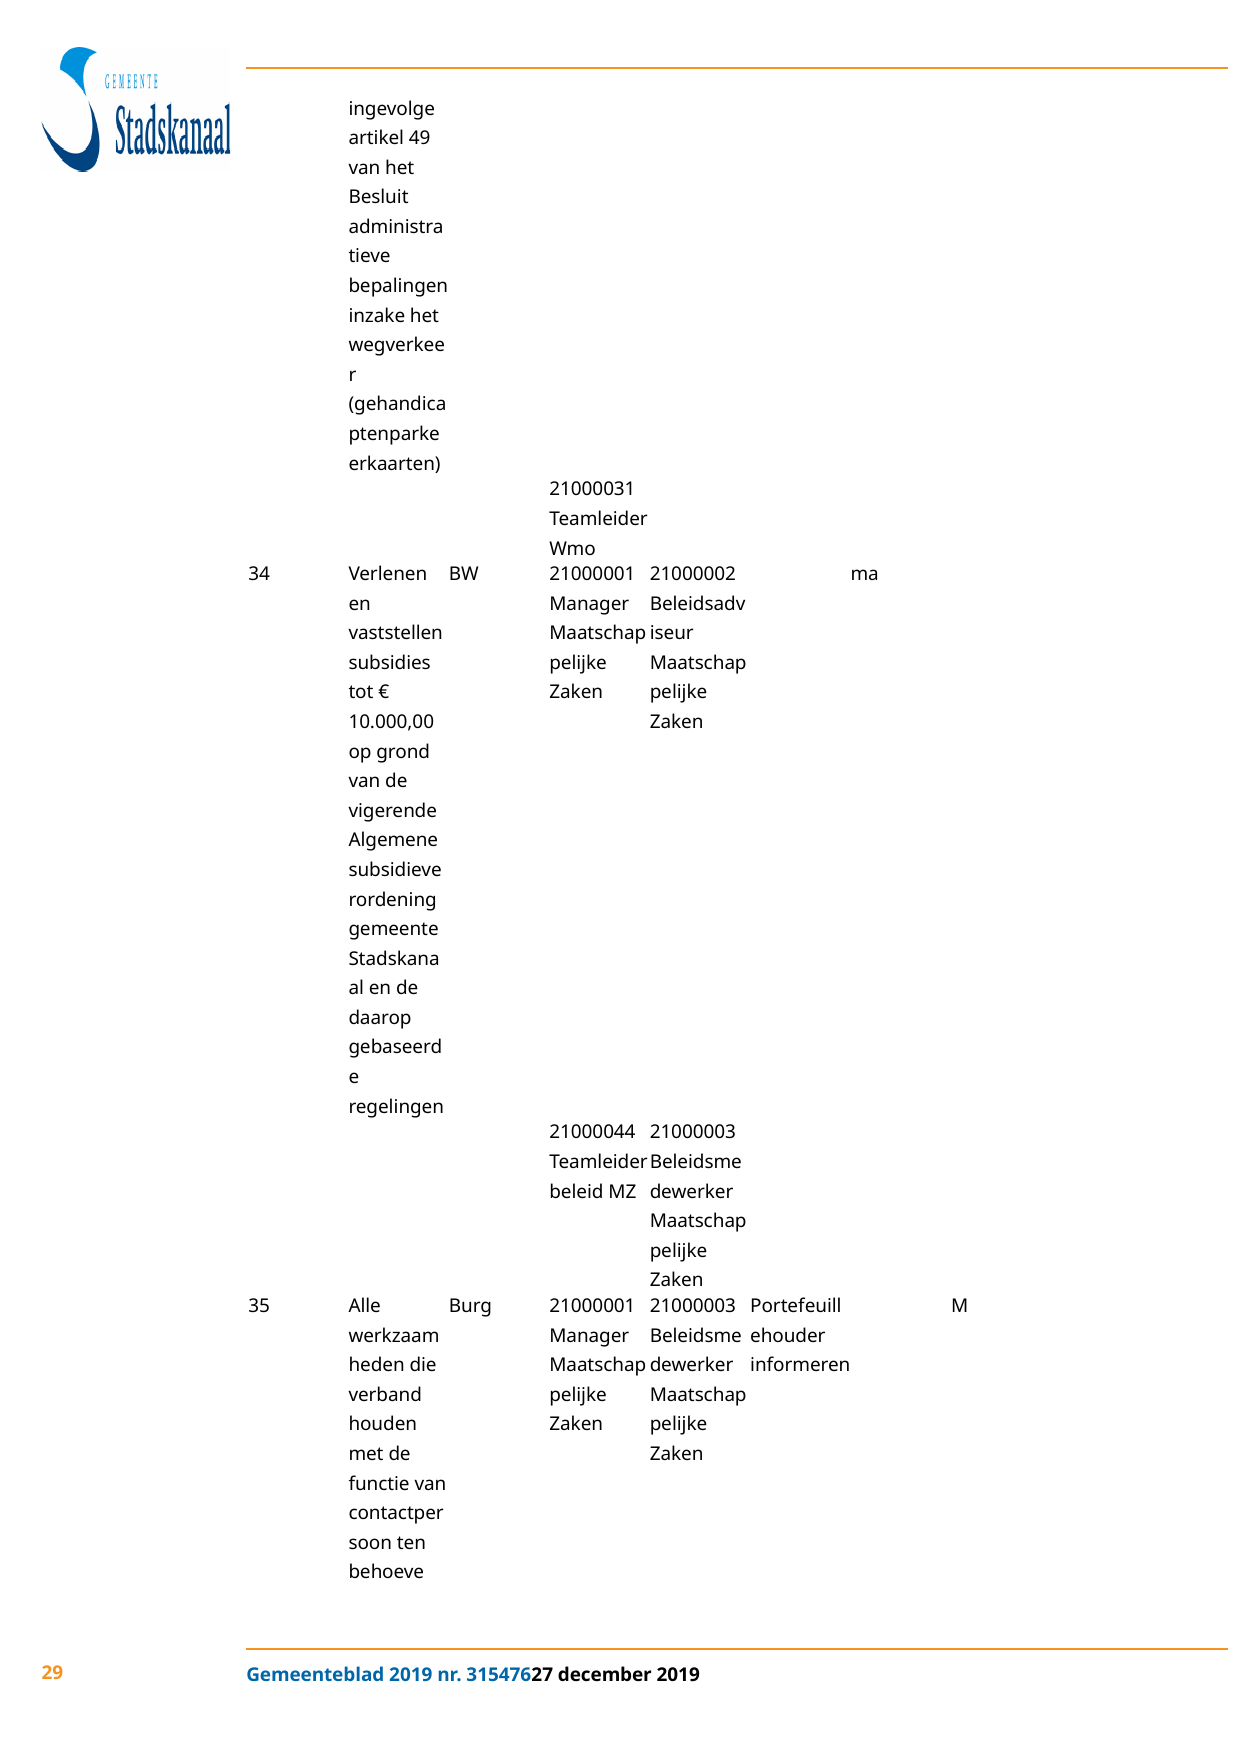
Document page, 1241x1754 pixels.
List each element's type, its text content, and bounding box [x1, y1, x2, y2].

table_cell [951, 95, 1051, 476]
table_cell [1051, 1292, 1152, 1584]
table_cell [549, 95, 649, 476]
table_cell [650, 476, 750, 560]
table_cell [348, 476, 449, 560]
table_cell [951, 1119, 1051, 1292]
table_cell [248, 1119, 348, 1292]
table_cell [348, 1119, 449, 1292]
table_cell Alle werkzaamheden die verband houden met de functie van contactpersoon ten behoeve [348, 1292, 449, 1584]
table_cell [850, 1292, 951, 1584]
table_cell [1051, 476, 1152, 560]
table_cell 35 [248, 1292, 348, 1584]
table_cell [750, 1119, 850, 1292]
table_cell [750, 476, 850, 560]
table_cell 21000003 Beleidsmedewerker Maatschappelijke Zaken [650, 1119, 750, 1292]
table_cell ma [850, 560, 951, 1119]
table_cell [1051, 95, 1152, 476]
table_cell Burg [449, 1292, 549, 1584]
table_cell [951, 476, 1051, 560]
table_cell [449, 476, 549, 560]
table_cell [1051, 1119, 1152, 1292]
table_cell [650, 95, 750, 476]
table_cell [449, 95, 549, 476]
table_cell [750, 560, 850, 1119]
table_cell [750, 95, 850, 476]
table_cell Verlenen en vaststellen subsidies tot € 10.000,00 op grond van de vigerende Algemene subsidieverordening gemeente Stadskanaal en de daarop gebaseerde regelingen [348, 560, 449, 1119]
table_cell 21000044 Teamleider beleid MZ [549, 1119, 649, 1292]
table_cell [850, 95, 951, 476]
table_cell 21000003 Beleidsmedewerker Maatschappelijke Zaken [650, 1292, 750, 1584]
table_cell [248, 95, 348, 476]
table_cell [449, 1119, 549, 1292]
table_cell [850, 1119, 951, 1292]
table_cell 21000031 Teamleider Wmo [549, 476, 649, 560]
table_cell ingevolge artikel 49 van het Besluit administratieve bepalingen inzake het wegverkeer (gehandicaptenparkeerkaarten) [348, 95, 449, 476]
table_cell [1051, 560, 1152, 1119]
table_cell M [951, 1292, 1051, 1584]
table_cell 21000002 Beleidsadviseur Maatschappelijke Zaken [650, 560, 750, 1119]
table_cell [248, 476, 348, 560]
table_cell 21000001 Manager Maatschappelijke Zaken [549, 1292, 649, 1584]
table_cell BW [449, 560, 549, 1119]
table_cell [951, 560, 1051, 1119]
table_cell [850, 476, 951, 560]
picture [41, 47, 231, 172]
table_cell 21000001 Manager Maatschappelijke Zaken [549, 560, 649, 1119]
table_cell Portefeuillehouder informeren [750, 1292, 850, 1584]
table_cell 34 [248, 560, 348, 1119]
